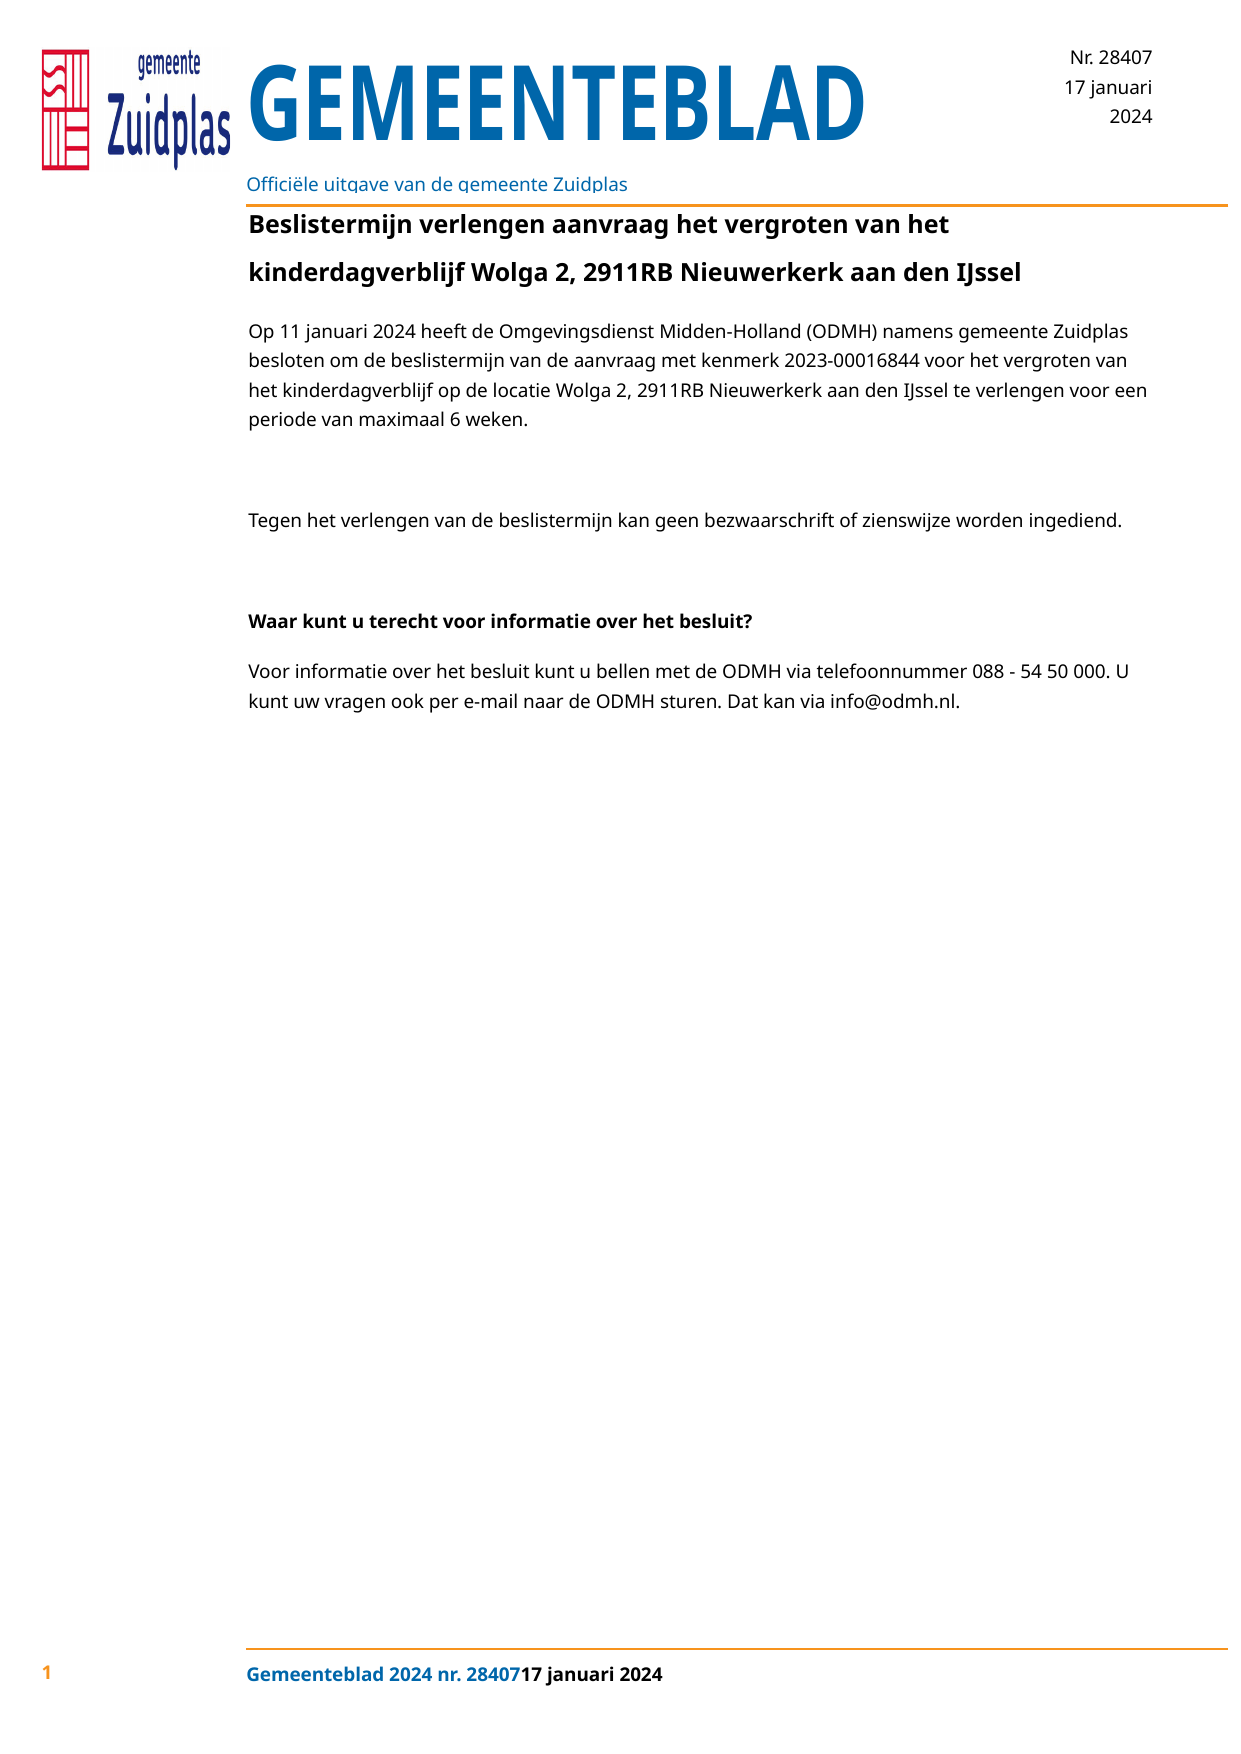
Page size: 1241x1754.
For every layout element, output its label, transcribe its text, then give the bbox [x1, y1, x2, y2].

text Voor informatie over het besluit kunt u bellen met de ODMH via telefoonnummer 088 - 54 50 000. U kunt uw vragen ook per e-mail naar de ODMH sturen. Dat kan via info@odmh.nl. [248, 659, 1152, 714]
text Op 11 januari 2024 heeft de Omgevingsdienst Midden-Holland (ODMH) namens gemeente Zuidplas besloten om de beslistermijn van de aanvraag met kenmerk 2023-00016844 voor het vergroten van het kinderdagverblijf op de locatie Wolga 2, 2911RB Nieuwerkerk aan den IJssel te verlengen voor een periode van maximaal 6 weken. [248, 318, 1152, 432]
text Waar kunt u terecht voor informatie over het besluit? [248, 608, 1152, 634]
text Beslistermijn verlengen aanvraag het vergroten van het kinderdagverblijf Wolga 2, 2911RB Nieuwerkerk aan den IJssel [248, 207, 1152, 288]
picture [41, 47, 231, 172]
text Tegen het verlengen van de beslistermijn kan geen bezwaarschrift of zienswijze worden ingediend. [248, 507, 1152, 533]
